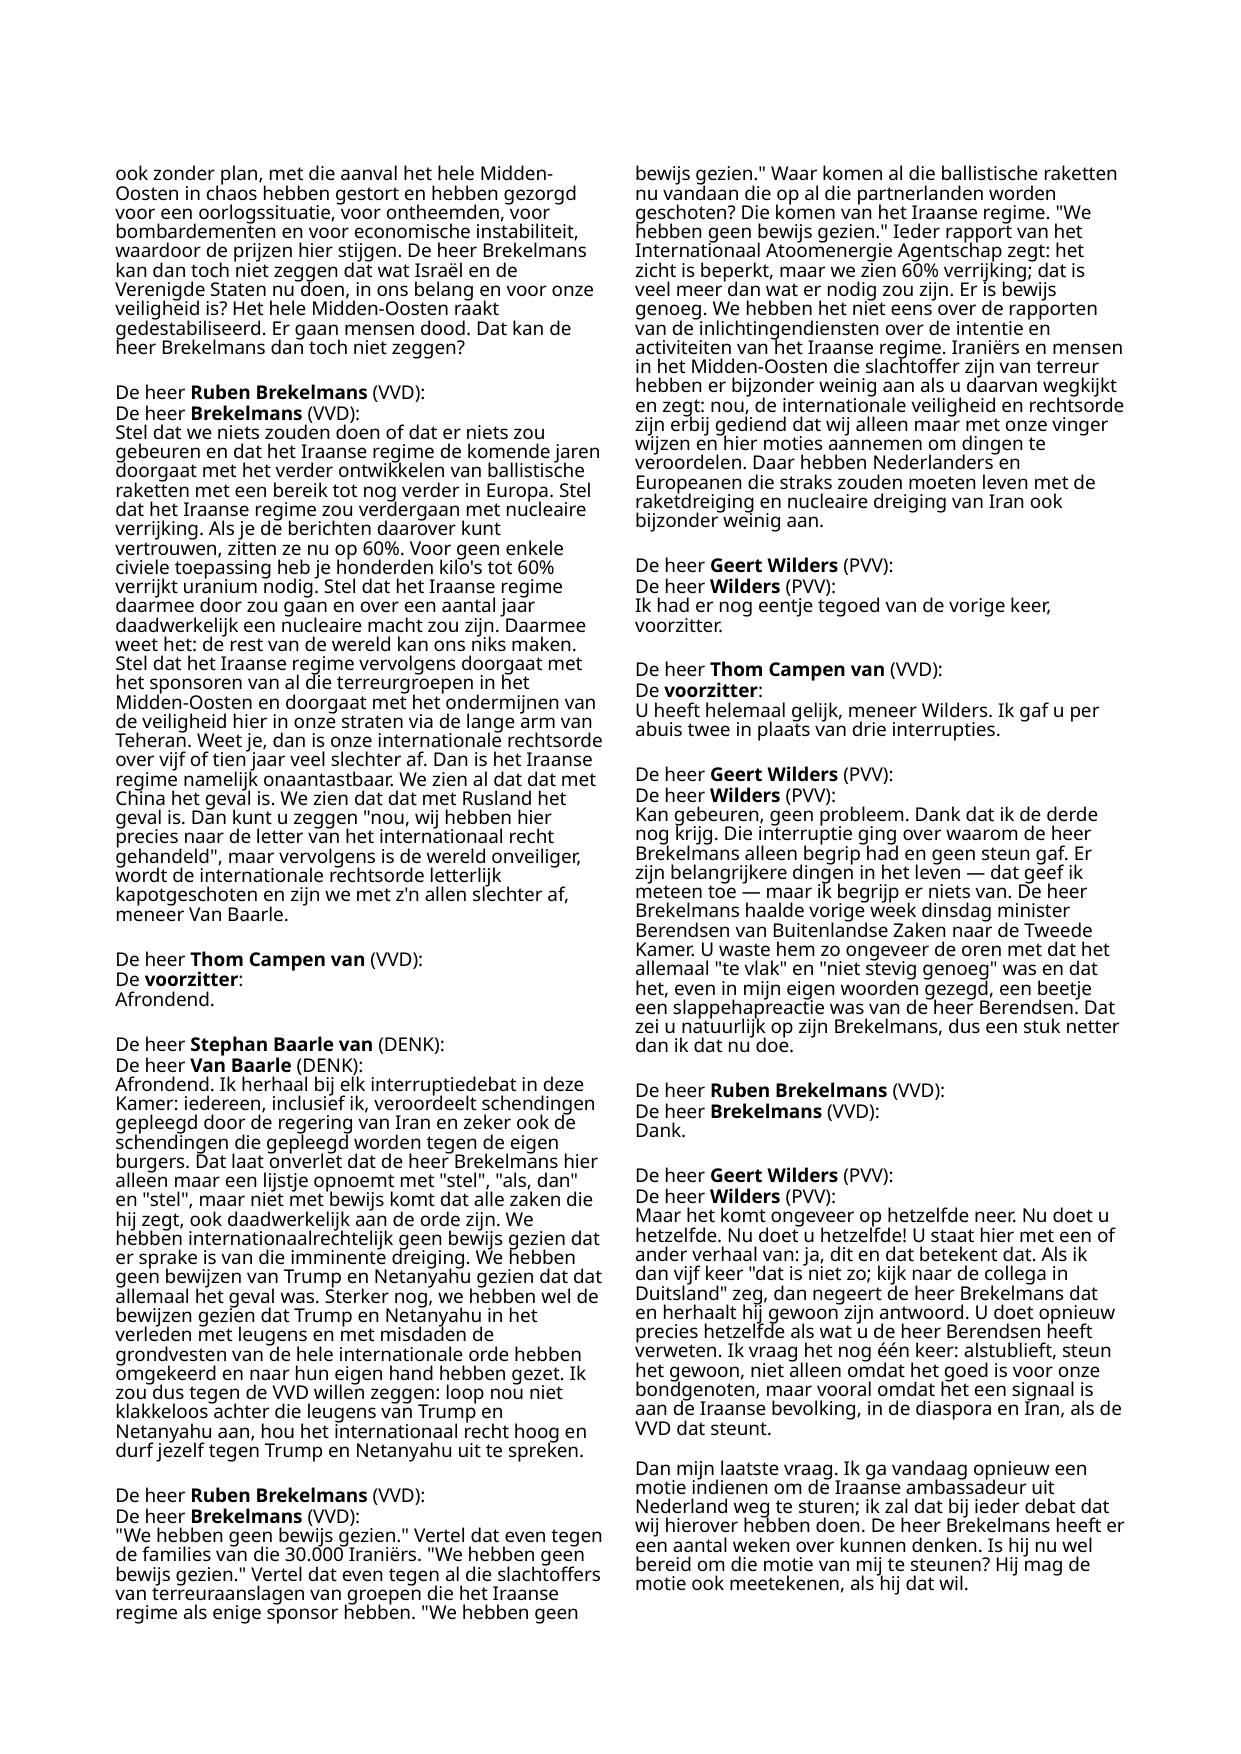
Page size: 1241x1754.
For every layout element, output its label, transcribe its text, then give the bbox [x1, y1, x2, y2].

text U heeft helemaal gelijk, meneer Wilders. Ik gaf u per abuis twee in plaats van drie interrupties. [635, 702, 1125, 740]
text Ik had er nog eentje tegoed van de vorige keer, voorzitter. [635, 597, 1125, 636]
text De voorzitter: [635, 682, 1125, 702]
text De heer Ruben Brekelmans (VVD): [115, 379, 605, 404]
text Dan mijn laatste vraag. Ik ga vandaag opnieuw een motie indienen om de Iraanse ambassadeur uit Nederland weg te sturen; ik zal dat bij ieder debat dat wij hierover hebben doen. De heer Brekelmans heeft er een aantal weken over kunnen denken. Is hij nu wel bereid om die motie van mij te steunen? Hij mag de motie ook meetekenen, als hij dat wil. [635, 1459, 1125, 1594]
text Kan gebeuren, geen probleem. Dank dat ik de derde nog krijg. Die interruptie ging over waarom de heer Brekelmans alleen begrip had en geen steun gaf. Er zijn belangrijkere dingen in het leven — dat geef ik meteen toe — maar ik begrijp er niets van. De heer Brekelmans haalde vorige week dinsdag minister Berendsen van Buitenlandse Zaken naar de Tweede Kamer. U waste hem zo ongeveer de oren met dat het allemaal "te vlak" en "niet stevig genoeg" was en dat het, even in mijn eigen woorden gezegd, een beetje een slappehapreactie was van de heer Berendsen. Dat zei u natuurlijk op zijn Brekelmans, dus een stuk netter dan ik dat nu doe. [635, 806, 1125, 1057]
text De heer Stephan Baarle van (DENK): [115, 1031, 605, 1057]
text Afrondend. [115, 991, 605, 1010]
text De voorzitter: [115, 971, 605, 991]
text De heer Wilders (PVV): [635, 578, 1125, 597]
text De heer Brekelmans (VVD): [635, 1103, 1125, 1122]
text De heer Geert Wilders (PVV): [635, 1162, 1125, 1188]
text De heer Wilders (PVV): [635, 1188, 1125, 1207]
text bewijs gezien." Waar komen al die ballistische raketten nu vandaan die op al die partnerlanden worden geschoten? Die komen van het Iraanse regime. "We hebben geen bewijs gezien." Ieder rapport van het Internationaal Atoomenergie Agentschap zegt: het zicht is beperkt, maar we zien 60% verrijking; dat is veel meer dan wat er nodig zou zijn. Er is bewijs genoeg. We hebben het niet eens over de rapporten van de inlichtingendiensten over de intentie en activiteiten van het Iraanse regime. Iraniërs en mensen in het Midden-Oosten die slachtoffer zijn van terreur hebben er bijzonder weinig aan als u daarvan wegkijkt en zegt: nou, de internationale veiligheid en rechtsorde zijn erbij gediend dat wij alleen maar met onze vinger wijzen en hier moties aannemen om dingen te veroordelen. Daar hebben Nederlanders en Europeanen die straks zouden moeten leven met de raketdreiging en nucleaire dreiging van Iran ook bijzonder weinig aan. [635, 165, 1125, 531]
text Stel dat we niets zouden doen of dat er niets zou gebeuren en dat het Iraanse regime de komende jaren doorgaat met het verder ontwikkelen van ballistische raketten met een bereik tot nog verder in Europa. Stel dat het Iraanse regime zou verdergaan met nucleaire verrijking. Als je de berichten daarover kunt vertrouwen, zitten ze nu op 60%. Voor geen enkele civiele toepassing heb je honderden kilo's tot 60% verrijkt uranium nodig. Stel dat het Iraanse regime daarmee door zou gaan en over een aantal jaar daadwerkelijk een nucleaire macht zou zijn. Daarmee weet het: de rest van de wereld kan ons niks maken. Stel dat het Iraanse regime vervolgens doorgaat met het sponsoren van al die terreurgroepen in het Midden-Oosten en doorgaat met het ondermijnen van de veiligheid hier in onze straten via de lange arm van Teheran. Weet je, dan is onze internationale rechtsorde over vijf of tien jaar veel slechter af. Dan is het Iraanse regime namelijk onaantastbaar. We zien al dat dat met China het geval is. We zien dat dat met Rusland het geval is. Dan kunt u zeggen "nou, wij hebben hier precies naar de letter van het internationaal recht gehandeld", maar vervolgens is de wereld onveiliger, wordt de internationale rechtsorde letterlijk kapotgeschoten en zijn we met z'n allen slechter af, meneer Van Baarle. [115, 424, 605, 925]
text De heer Brekelmans (VVD): [115, 1508, 605, 1527]
text De heer Ruben Brekelmans (VVD): [115, 1482, 605, 1508]
text De heer Geert Wilders (PVV): [635, 761, 1125, 787]
text De heer Wilders (PVV): [635, 787, 1125, 806]
text De heer Ruben Brekelmans (VVD): [635, 1077, 1125, 1103]
text De heer Thom Campen van (VVD): [635, 657, 1125, 682]
text ook zonder plan, met die aanval het hele Midden-Oosten in chaos hebben gestort en hebben gezorgd voor een oorlogssituatie, voor ontheemden, voor bombardementen en voor economische instabiliteit, waardoor de prijzen hier stijgen. De heer Brekelmans kan dan toch niet zeggen dat wat Israël en de Verenigde Staten nu doen, in ons belang en voor onze veiligheid is? Het hele Midden-Oosten raakt gedestabiliseerd. Er gaan mensen dood. Dat kan de heer Brekelmans dan toch niet zeggen? [115, 165, 605, 358]
text "We hebben geen bewijs gezien." Vertel dat even tegen de families van die 30.000 Iraniërs. "We hebben geen bewijs gezien." Vertel dat even tegen al die slachtoffers van terreuraanslagen van groepen die het Iraanse regime als enige sponsor hebben. "We hebben geen [115, 1527, 605, 1623]
text De heer Geert Wilders (PVV): [635, 552, 1125, 578]
text Maar het komt ongeveer op hetzelfde neer. Nu doet u hetzelfde. Nu doet u hetzelfde! U staat hier met een of ander verhaal van: ja, dit en dat betekent dat. Als ik dan vijf keer "dat is niet zo; kijk naar de collega in Duitsland" zeg, dan negeert de heer Brekelmans dat en herhaalt hij gewoon zijn antwoord. U doet opnieuw precies hetzelfde als wat u de heer Berendsen heeft verweten. Ik vraag het nog één keer: alstublieft, steun het gewoon, niet alleen omdat het goed is voor onze bondgenoten, maar vooral omdat het een signaal is aan de Iraanse bevolking, in de diaspora en Iran, als de VVD dat steunt. [635, 1207, 1125, 1439]
text De heer Brekelmans (VVD): [115, 404, 605, 424]
text Dank. [635, 1122, 1125, 1142]
text De heer Van Baarle (DENK): [115, 1057, 605, 1076]
text De heer Thom Campen van (VVD): [115, 946, 605, 971]
text Afrondend. Ik herhaal bij elk interruptiedebat in deze Kamer: iedereen, inclusief ik, veroordeelt schendingen gepleegd door de regering van Iran en zeker ook de schendingen die gepleegd worden tegen de eigen burgers. Dat laat onverlet dat de heer Brekelmans hier alleen maar een lijstje opnoemt met "stel", "als, dan" en "stel", maar niet met bewijs komt dat alle zaken die hij zegt, ook daadwerkelijk aan de orde zijn. We hebben internationaalrechtelijk geen bewijs gezien dat er sprake is van die imminente dreiging. We hebben geen bewijzen van Trump en Netanyahu gezien dat dat allemaal het geval was. Sterker nog, we hebben wel de bewijzen gezien dat Trump en Netanyahu in het verleden met leugens en met misdaden de grondvesten van de hele internationale orde hebben omgekeerd en naar hun eigen hand hebben gezet. Ik zou dus tegen de VVD willen zeggen: loop nou niet klakkeloos achter die leugens van Trump en Netanyahu aan, hou het internationaal recht hoog en durf jezelf tegen Trump en Netanyahu uit te spreken. [115, 1076, 605, 1461]
